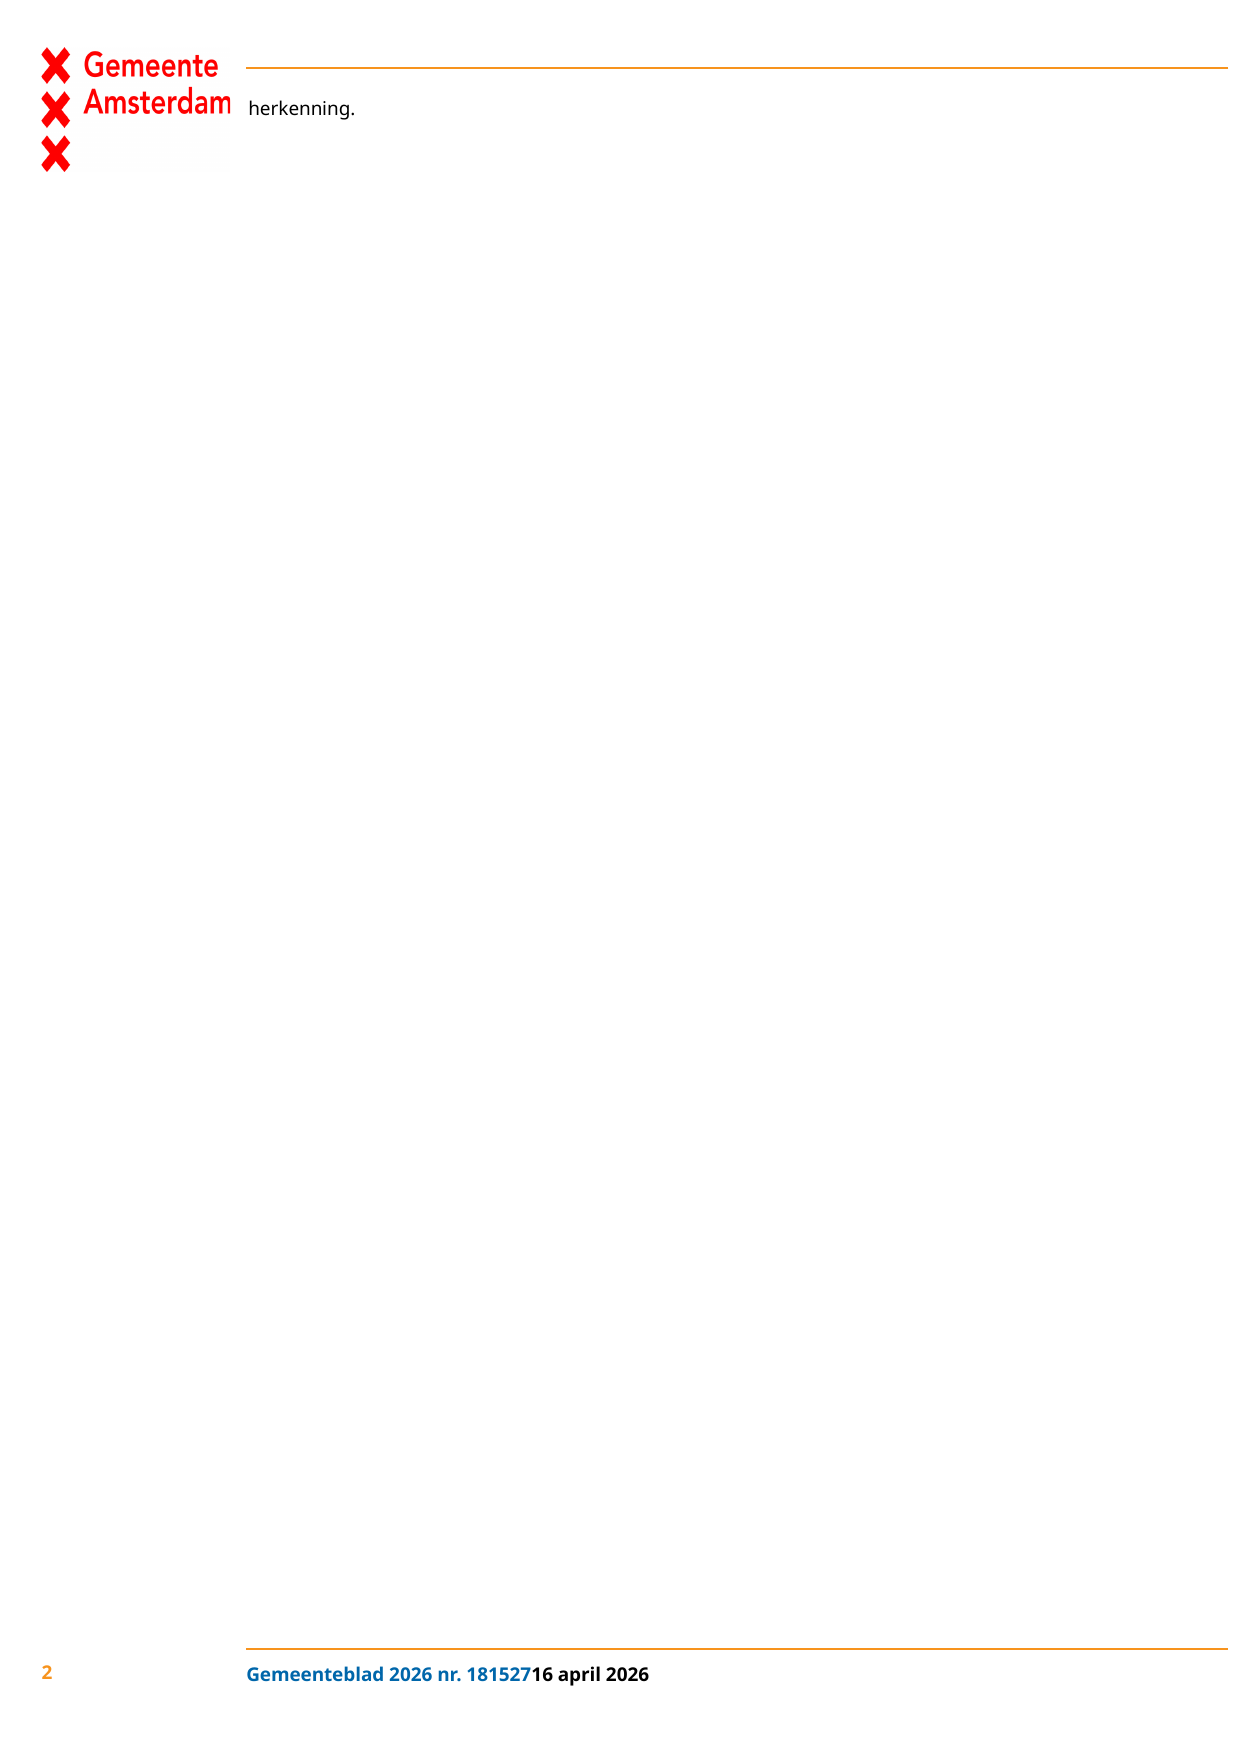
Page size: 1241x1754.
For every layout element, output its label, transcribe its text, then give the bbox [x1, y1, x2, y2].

text herkenning. [248, 95, 1152, 121]
picture [41, 47, 231, 172]
